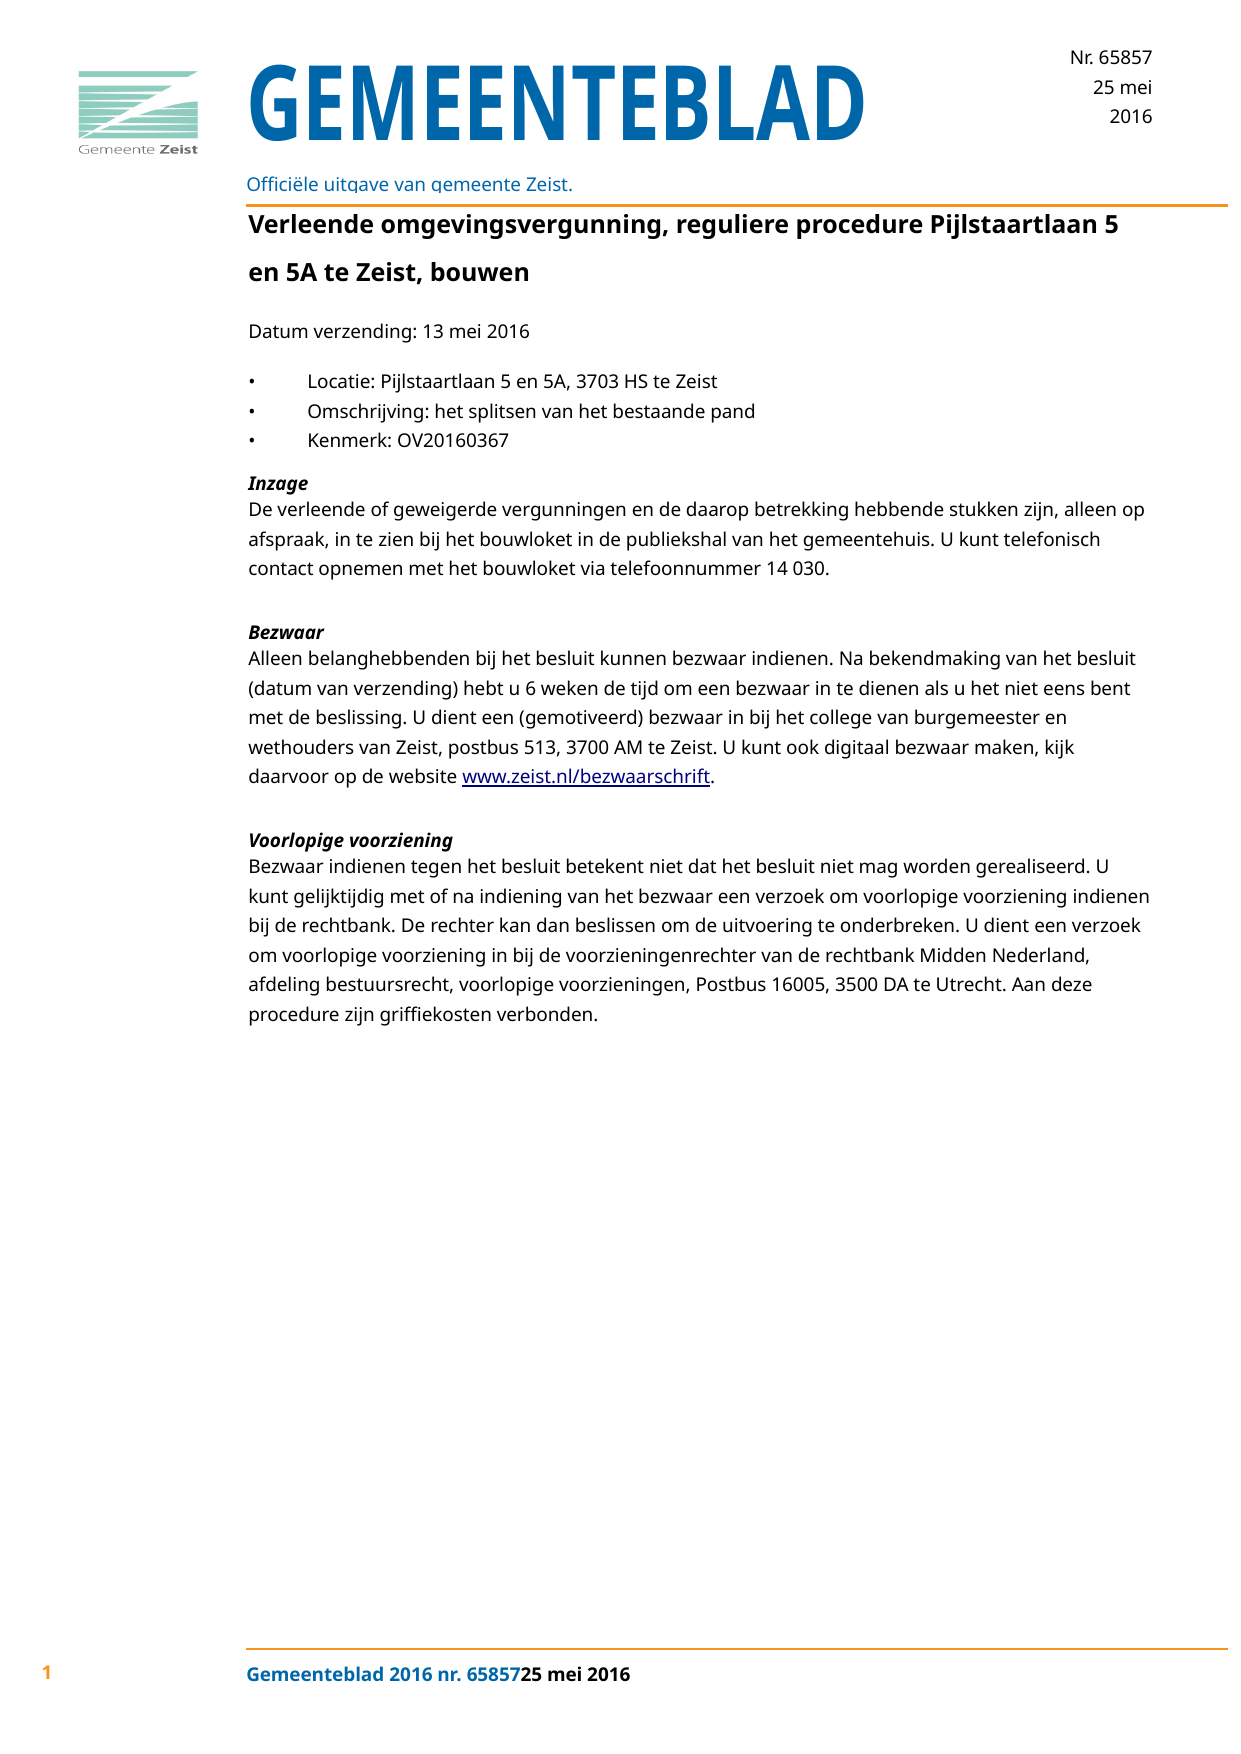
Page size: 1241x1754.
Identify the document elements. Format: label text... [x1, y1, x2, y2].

text Inzage [248, 471, 1152, 496]
list Locatie: Pijlstaartlaan 5 en 5A, 3703 HS te Zeist [248, 368, 1152, 394]
text Alleen belanghebbenden bij het besluit kunnen bezwaar indienen. Na bekendmaking van het besluit (datum van verzending) hebt u 6 weken de tijd om een bezwaar in te dienen als u het niet eens bent met de beslissing. U dient een (gemotiveerd) bezwaar in bij het college van burgemeester en wethouders van Zeist, postbus 513, 3700 AM te Zeist. U kunt ook digitaal bezwaar maken, kijk daarvoor op de website www.zeist.nl/bezwaarschrift. [248, 645, 1152, 789]
text Datum verzending: 13 mei 2016 [248, 318, 1152, 344]
text Voorlopige voorziening [248, 827, 1152, 853]
list Omschrijving: het splitsen van het bestaande pand [248, 398, 1152, 424]
list Kenmerk: OV20160367 [248, 427, 1152, 453]
picture [41, 47, 231, 172]
text Bezwaar indienen tegen het besluit betekent niet dat het besluit niet mag worden gerealiseerd. U kunt gelijktijdig met of na indiening van het bezwaar een verzoek om voorlopige voorziening indienen bij de rechtbank. De rechter kan dan beslissen om de uitvoering te onderbreken. U dient een verzoek om voorlopige voorziening in bij de voorzieningenrechter van de rechtbank Midden Nederland, afdeling bestuursrecht, voorlopige voorzieningen, Postbus 16005, 3500 DA te Utrecht. Aan deze procedure zijn griffiekosten verbonden. [248, 853, 1152, 1027]
text Bezwaar [248, 619, 1152, 645]
text De verleende of geweigerde vergunningen en de daarop betrekking hebbende stukken zijn, alleen op afspraak, in te zien bij het bouwloket in de publiekshal van het gemeentehuis. U kunt telefonisch contact opnemen met het bouwloket via telefoonnummer 14 030. [248, 496, 1152, 581]
text Verleende omgevingsvergunning, reguliere procedure Pijlstaartlaan 5 en 5A te Zeist, bouwen [248, 207, 1152, 288]
